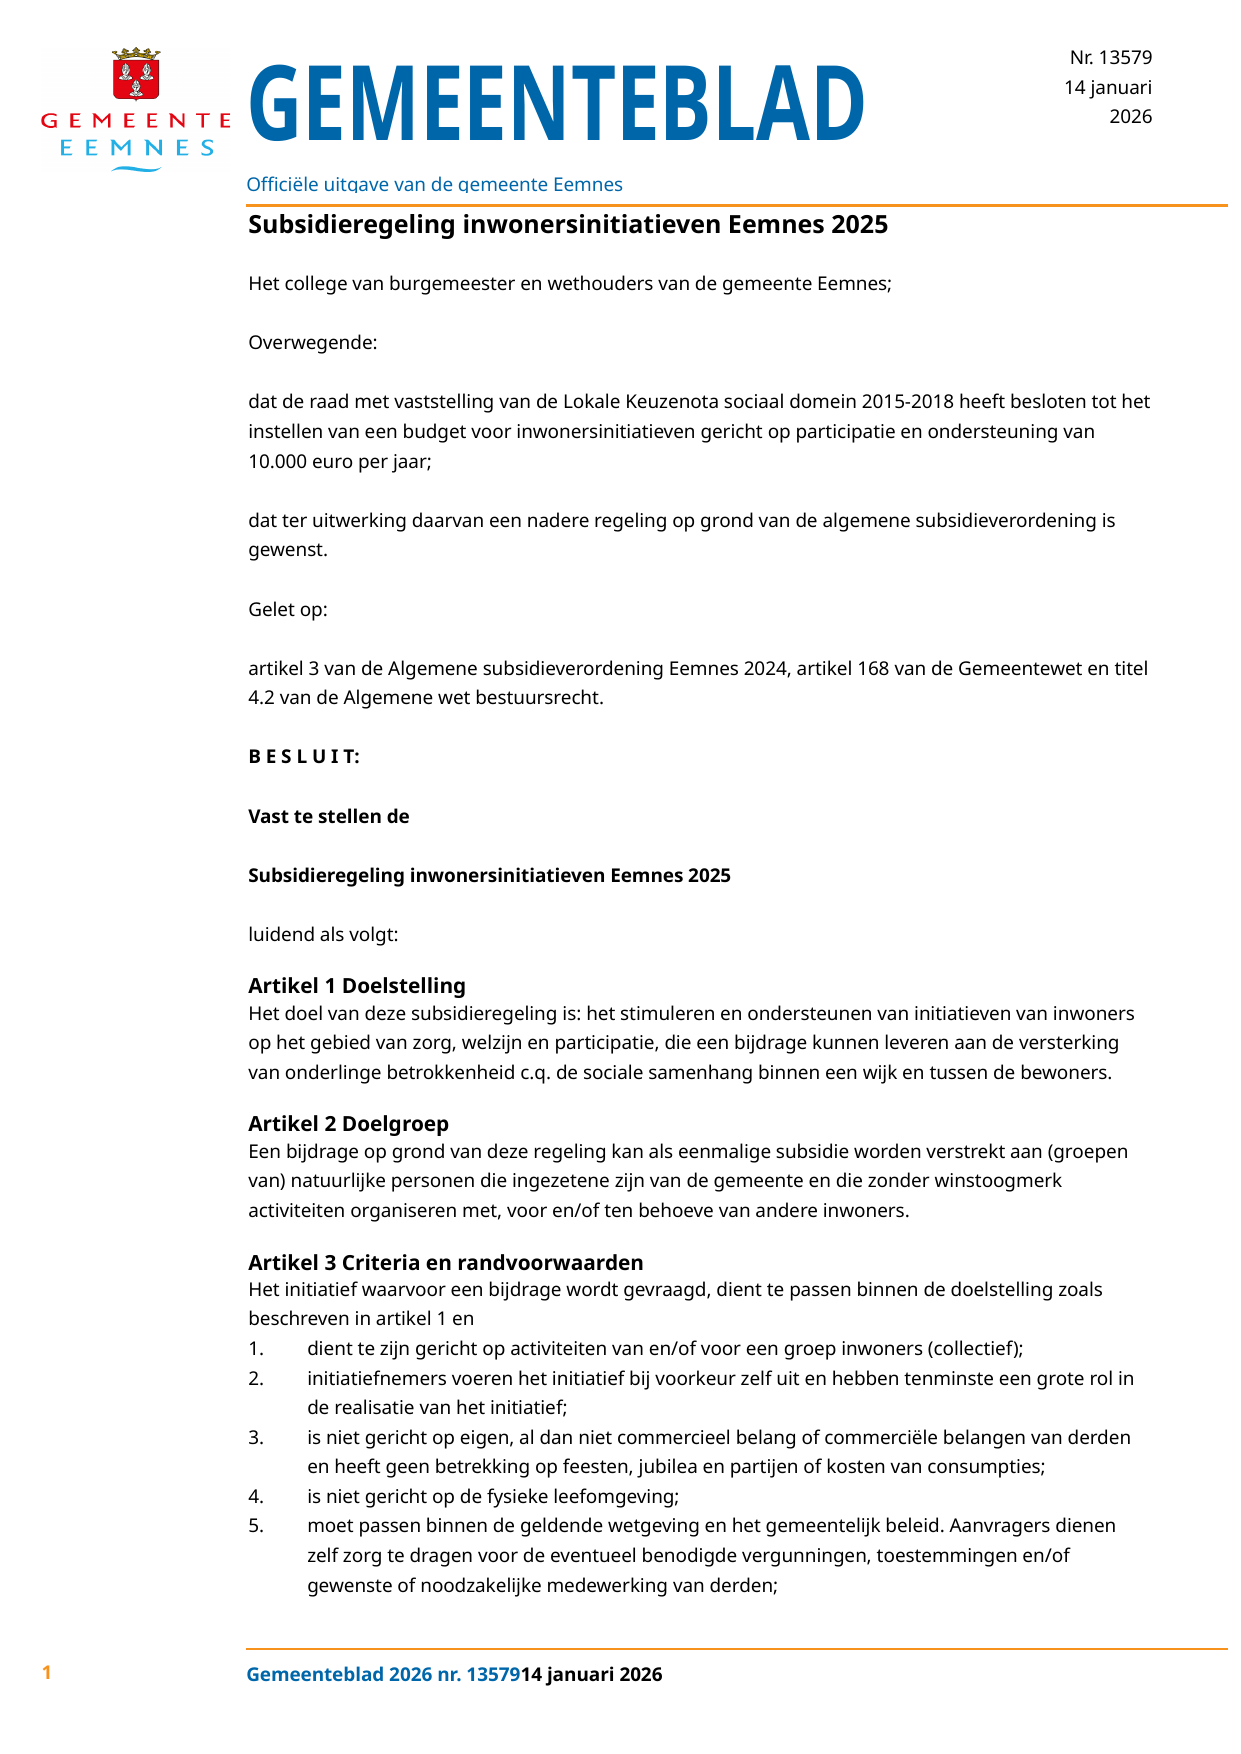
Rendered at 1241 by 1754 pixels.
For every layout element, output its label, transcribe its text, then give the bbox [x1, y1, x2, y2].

list is niet gericht op eigen, al dan niet commercieel belang of commerciële belangen van derden en heeft geen betrekking op feesten, jubilea en partijen of kosten van consumpties; [248, 1424, 1152, 1479]
text Subsidieregeling inwonersinitiatieven Eemnes 2025 [248, 862, 1152, 888]
picture [41, 47, 231, 172]
text Vast te stellen de [248, 803, 1152, 828]
text dat de raad met vaststelling van de Lokale Keuzenota sociaal domein 2015-2018 heeft besloten tot het instellen van een budget voor inwonersinitiatieven gericht op participatie en ondersteuning van 10.000 euro per jaar; [248, 389, 1152, 473]
text Artikel 1 Doelstelling [248, 972, 1152, 1000]
text Het college van burgemeester en wethouders van de gemeente Eemnes; [248, 270, 1152, 296]
text Het doel van deze subsidieregeling is: het stimuleren en ondersteunen van initiatieven van inwoners op het gebied van zorg, welzijn en participatie, die een bijdrage kunnen leveren aan de versterking van onderlinge betrokkenheid c.q. de sociale samenhang binnen een wijk en tussen de bewoners. [248, 1000, 1152, 1085]
list is niet gericht op de fysieke leefomgeving; [248, 1483, 1152, 1509]
list initiatiefnemers voeren het initiatief bij voorkeur zelf uit en hebben tenminste een grote rol in de realisatie van het initiatief; [248, 1365, 1152, 1420]
text Gelet op: [248, 596, 1152, 621]
text artikel 3 van de Algemene subsidieverordening Eemnes 2024, artikel 168 van de Gemeentewet en titel 4.2 van de Algemene wet bestuursrecht. [248, 655, 1152, 710]
text Overwegende: [248, 329, 1152, 355]
text luidend als volgt: [248, 921, 1152, 947]
text dat ter uitwerking daarvan een nadere regeling op grond van de algemene subsidieverordening is gewenst. [248, 507, 1152, 562]
text Artikel 2 Doelgroep [248, 1109, 1152, 1138]
text Artikel 3 Criteria en randvoorwaarden [248, 1248, 1152, 1276]
text Een bijdrage op grond van deze regeling kan als eenmalige subsidie worden verstrekt aan (groepen van) natuurlijke personen die ingezetene zijn van de gemeente en die zonder winstoogmerk activiteiten organiseren met, voor en/of ten behoeve van andere inwoners. [248, 1138, 1152, 1223]
text B E S L U I T: [248, 744, 1152, 769]
list dient te zijn gericht op activiteiten van en/of voor een groep inwoners (collectief); [248, 1335, 1152, 1361]
text Het initiatief waarvoor een bijdrage wordt gevraagd, dient te passen binnen de doelstelling zoals beschreven in artikel 1 en [248, 1276, 1152, 1331]
list moet passen binnen de geldende wetgeving en het gemeentelijk beleid. Aanvragers dienen zelf zorg te dragen voor de eventueel benodigde vergunningen, toestemmingen en/of gewenste of noodzakelijke medewerking van derden; [248, 1513, 1152, 1598]
text Subsidieregeling inwonersinitiatieven Eemnes 2025 [248, 207, 1152, 241]
